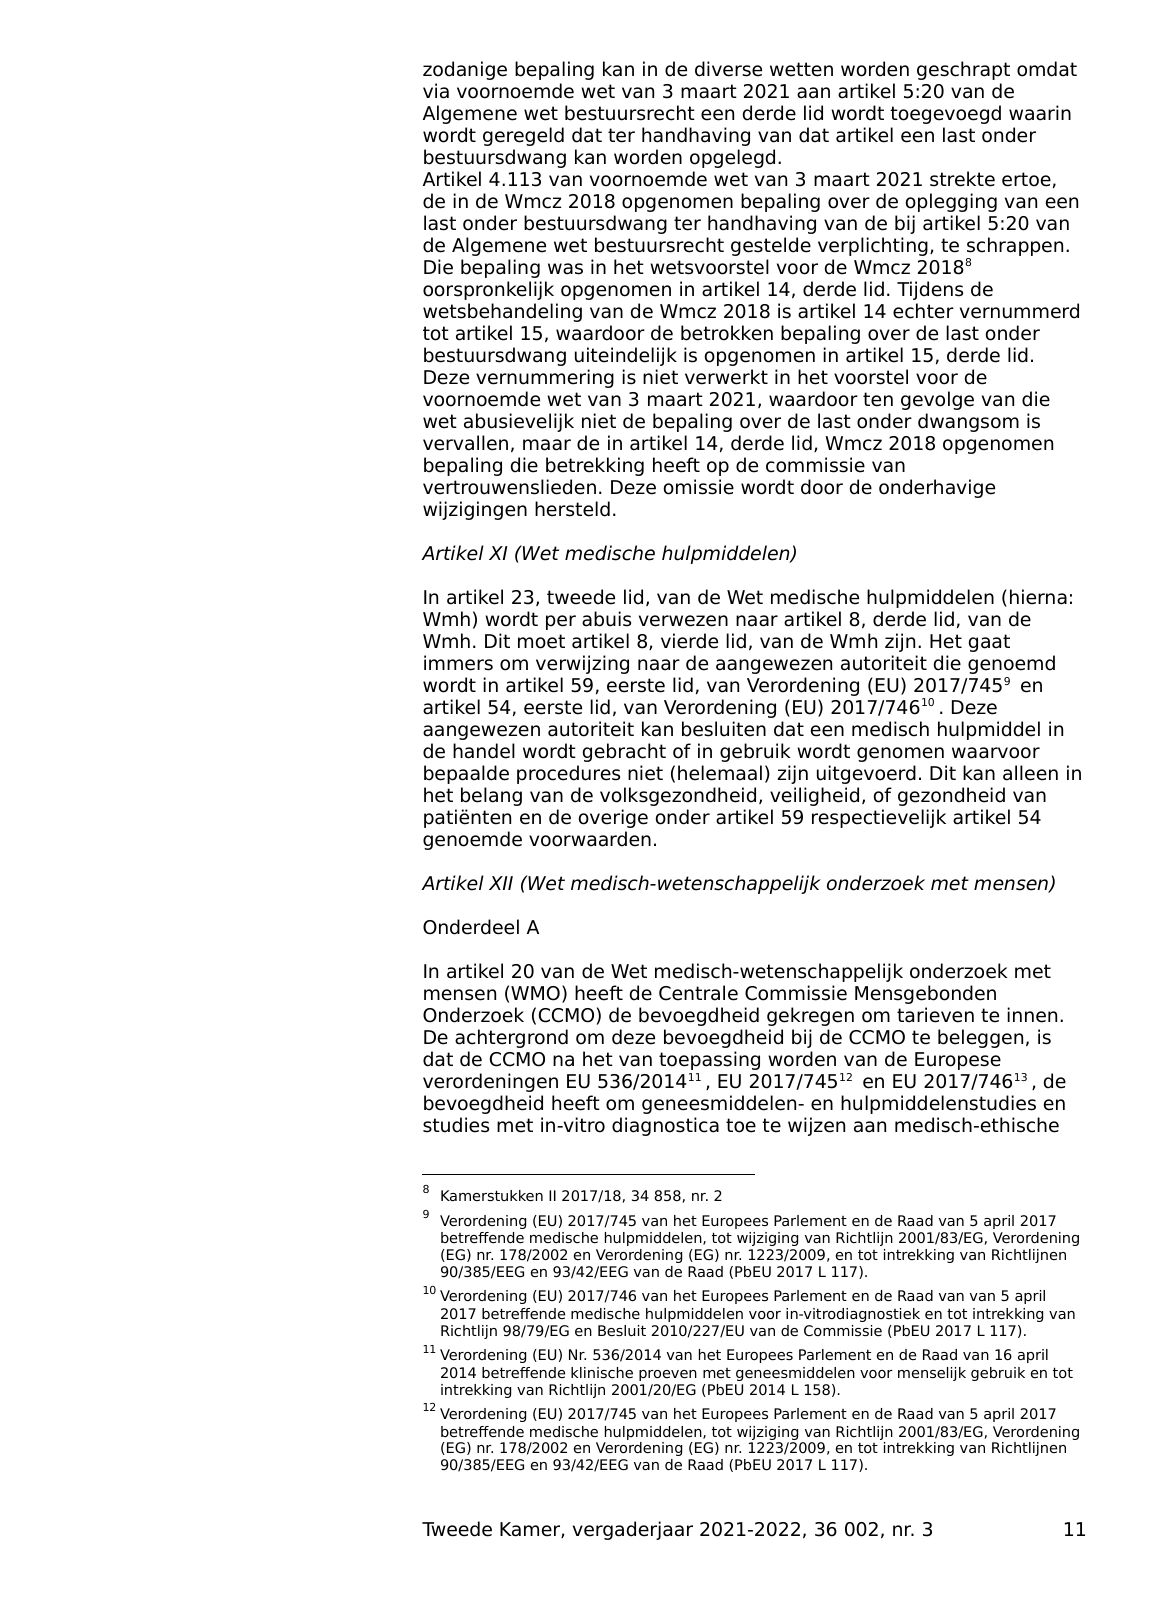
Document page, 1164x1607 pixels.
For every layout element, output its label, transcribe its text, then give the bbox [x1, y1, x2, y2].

subtitle Artikel XI (Wet medische hulpmiddelen) [422, 543, 1087, 565]
text Kamerstukken II 2017/18, 34 858, nr. 2 [422, 1183, 1087, 1206]
subtitle Artikel XII (Wet medisch-wetenschappelijk onderzoek met mensen) [422, 873, 1087, 895]
text In artikel 20 van de Wet medisch-wetenschappelijk onderzoek met mensen (WMO) heeft de Centrale Commissie Mensgebonden Onderzoek (CCMO) de bevoegdheid gekregen om tarieven te innen. De achtergrond om deze bevoegdheid bij de CCMO te beleggen, is dat de CCMO na het van toepassing worden van de Europese verordeningen EU 536/2014, EU 2017/745 en EU 2017/746, de bevoegdheid heeft om geneesmiddelen- en hulpmiddelenstudies en studies met in-vitro diagnostica toe te wijzen aan medisch-ethische [422, 961, 1087, 1137]
text In artikel 23, tweede lid, van de Wet medische hulpmiddelen (hierna: Wmh) wordt per abuis verwezen naar artikel 8, derde lid, van de Wmh. Dit moet artikel 8, vierde lid, van de Wmh zijn. Het gaat immers om verwijzing naar de aangewezen autoriteit die genoemd wordt in artikel 59, eerste lid, van Verordening (EU) 2017/745 en artikel 54, eerste lid, van Verordening (EU) 2017/746. Deze aangewezen autoriteit kan besluiten dat een medisch hulpmiddel in de handel wordt gebracht of in gebruik wordt genomen waarvoor bepaalde procedures niet (helemaal) zijn uitgevoerd. Dit kan alleen in het belang van de volksgezondheid, veiligheid, of gezondheid van patiënten en de overige onder artikel 59 respectievelijk artikel 54 genoemde voorwaarden. [422, 587, 1087, 851]
subtitle Onderdeel A [422, 917, 1087, 939]
text Verordening (EU) 2017/745 van het Europees Parlement en de Raad van 5 april 2017 betreffende medische hulpmiddelen, tot wijziging van Richtlijn 2001/83/EG, Verordening (EG) nr. 178/2002 en Verordening (EG) nr. 1223/2009, en tot intrekking van Richtlijnen 90/385/EEG en 93/42/EEG van de Raad (PbEU 2017 L 117). [422, 1208, 1087, 1281]
text Artikel 4.113 van voornoemde wet van 3 maart 2021 strekte ertoe, de in de Wmcz 2018 opgenomen bepaling over de oplegging van een last onder bestuursdwang ter handhaving van de bij artikel 5:20 van de Algemene wet bestuursrecht gestelde verplichting, te schrappen. Die bepaling was in het wetsvoorstel voor de Wmcz 2018 oorspronkelijk opgenomen in artikel 14, derde lid. Tijdens de wetsbehandeling van de Wmcz 2018 is artikel 14 echter vernummerd tot artikel 15, waardoor de betrokken bepaling over de last onder bestuursdwang uiteindelijk is opgenomen in artikel 15, derde lid. Deze vernummering is niet verwerkt in het voorstel voor de voornoemde wet van 3 maart 2021, waardoor ten gevolge van die wet abusievelijk niet de bepaling over de last onder dwangsom is vervallen, maar de in artikel 14, derde lid, Wmcz 2018 opgenomen bepaling die betrekking heeft op de commissie van vertrouwenslieden. Deze omissie wordt door de onderhavige wijzigingen hersteld. [422, 169, 1087, 521]
text Verordening (EU) 2017/745 van het Europees Parlement en de Raad van 5 april 2017 betreffende medische hulpmiddelen, tot wijziging van Richtlijn 2001/83/EG, Verordening (EG) nr. 178/2002 en Verordening (EG) nr. 1223/2009, en tot intrekking van Richtlijnen 90/385/EEG en 93/42/EEG van de Raad (PbEU 2017 L 117). [422, 1402, 1087, 1474]
text Verordening (EU) 2017/746 van het Europees Parlement en de Raad van van 5 april 2017 betreffende medische hulpmiddelen voor in-vitrodiagnostiek en tot intrekking van Richtlijn 98/79/EG en Besluit 2010/227/EU van de Commissie (PbEU 2017 L 117). [422, 1284, 1087, 1340]
text zodanige bepaling kan in de diverse wetten worden geschrapt omdat via voornoemde wet van 3 maart 2021 aan artikel 5:20 van de Algemene wet bestuursrecht een derde lid wordt toegevoegd waarin wordt geregeld dat ter handhaving van dat artikel een last onder bestuursdwang kan worden opgelegd. [422, 59, 1087, 169]
text Verordening (EU) Nr. 536/2014 van het Europees Parlement en de Raad van 16 april 2014 betreffende klinische proeven met geneesmiddelen voor menselijk gebruik en tot intrekking van Richtlijn 2001/20/EG (PbEU 2014 L 158). [422, 1343, 1087, 1399]
